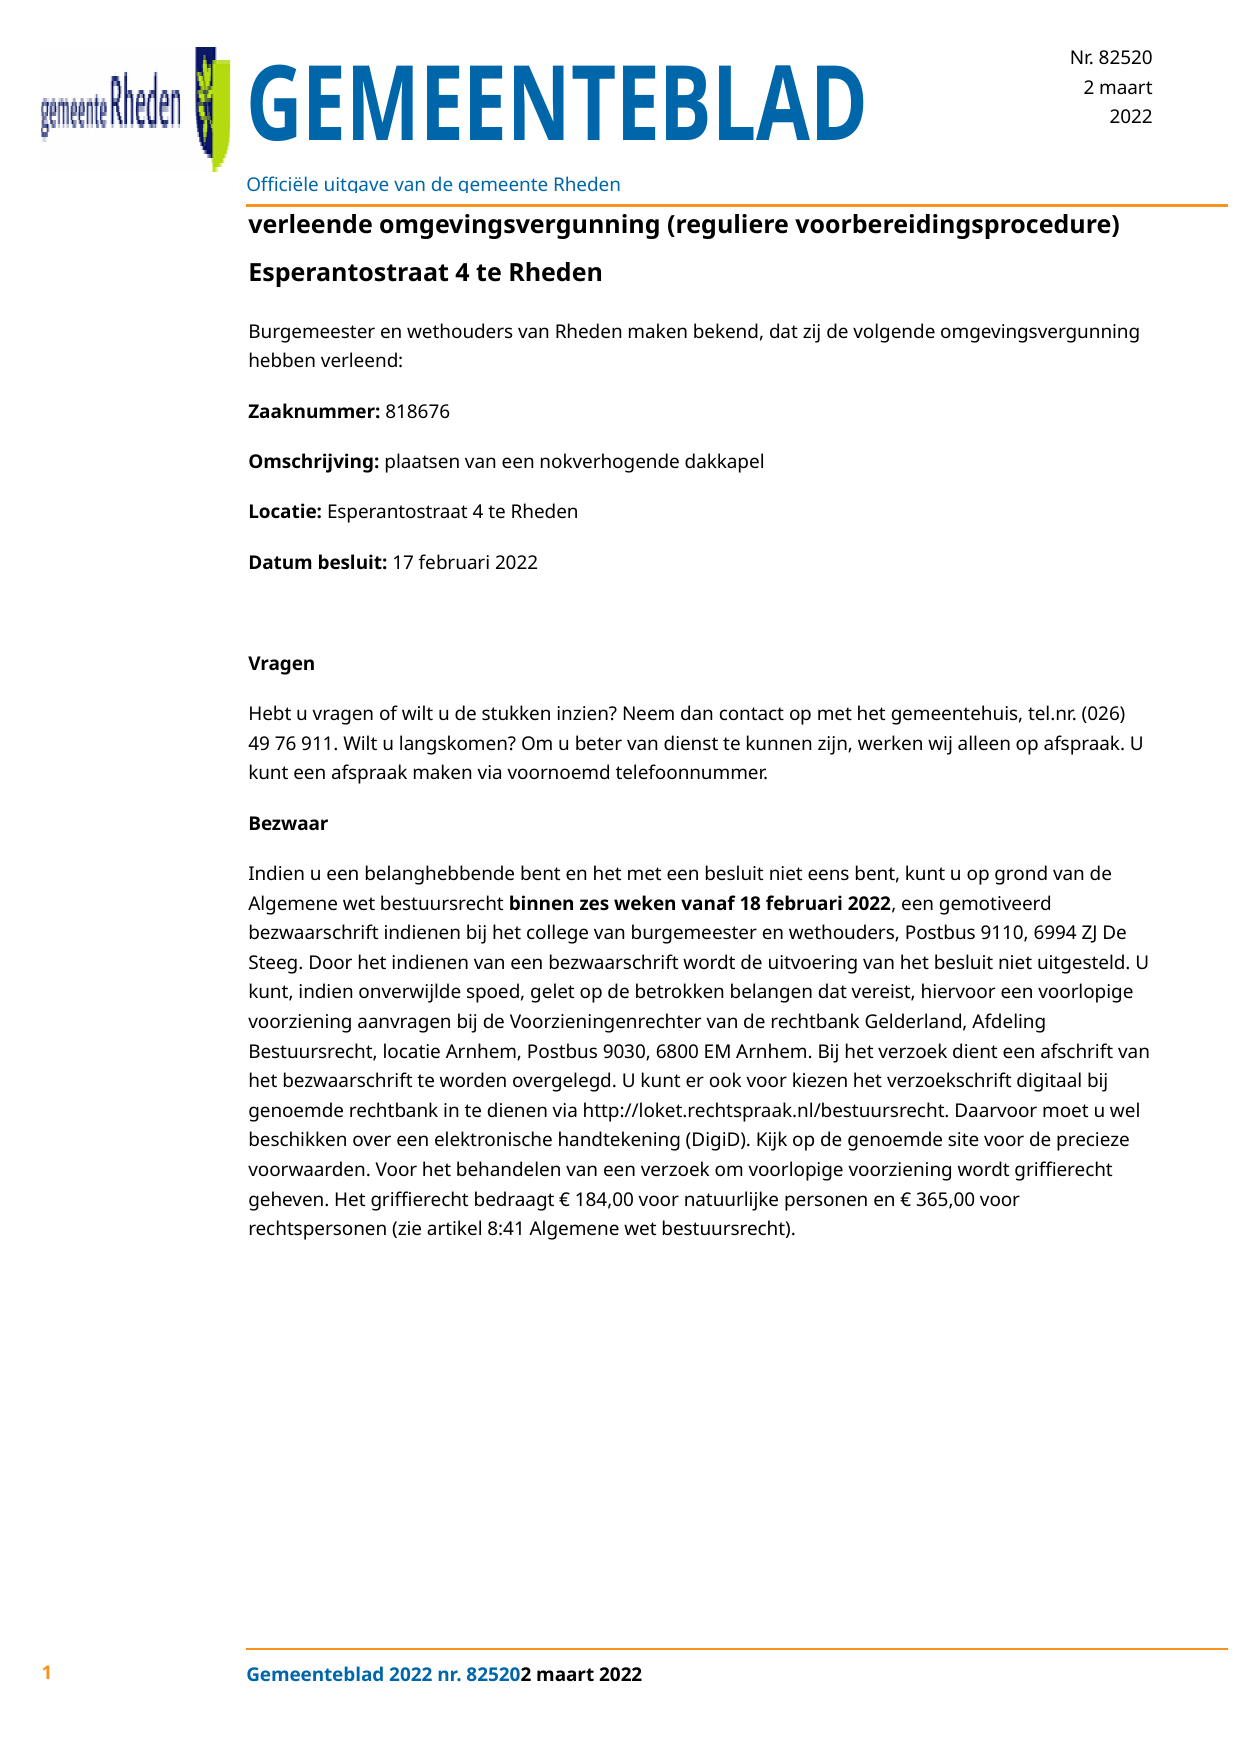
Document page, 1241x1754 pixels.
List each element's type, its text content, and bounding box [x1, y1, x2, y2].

text Vragen [248, 650, 1152, 676]
picture [41, 47, 231, 172]
text Zaaknummer: 818676 [248, 398, 1152, 424]
text verleende omgevingsvergunning (reguliere voorbereidingsprocedure) Esperantostraat 4 te Rheden [248, 207, 1152, 288]
text Locatie: Esperantostraat 4 te Rheden [248, 499, 1152, 524]
text Burgemeester en wethouders van Rheden maken bekend, dat zij de volgende omgevingsvergunning hebben verleend: [248, 318, 1152, 373]
text Omschrijving: plaatsen van een nokverhogende dakkapel [248, 448, 1152, 474]
text Bezwaar [248, 810, 1152, 836]
text Indien u een belanghebbende bent en het met een besluit niet eens bent, kunt u op grond van de Algemene wet bestuursrecht binnen zes weken vanaf 18 februari 2022, een gemotiveerd bezwaarschrift indienen bij het college van burgemeester en wethouders, Postbus 9110, 6994 ZJ De Steeg. Door het indienen van een bezwaarschrift wordt de uitvoering van het besluit niet uitgesteld. U kunt, indien onverwijlde spoed, gelet op de betrokken belangen dat vereist, hiervoor een voorlopige voorziening aanvragen bij de Voorzieningenrechter van de rechtbank Gelderland, Afdeling Bestuursrecht, locatie Arnhem, Postbus 9030, 6800 EM Arnhem. Bij het verzoek dient een afschrift van het bezwaarschrift te worden overgelegd. U kunt er ook voor kiezen het verzoekschrift digitaal bij genoemde rechtbank in te dienen via http://loket.rechtspraak.nl/bestuursrecht. Daarvoor moet u wel beschikken over een elektronische handtekening (DigiD). Kijk op de genoemde site voor de precieze voorwaarden. Voor het behandelen van een verzoek om voorlopige voorziening wordt griffierecht geheven. Het griffierecht bedraagt € 184,00 voor natuurlijke personen en € 365,00 voor rechtspersonen (zie artikel 8:41 Algemene wet bestuursrecht). [248, 860, 1152, 1241]
text Hebt u vragen of wilt u de stukken inzien? Neem dan contact op met het gemeentehuis, tel.nr. (026) 49 76 911. Wilt u langskomen? Om u beter van dienst te kunnen zijn, werken wij alleen op afspraak. U kunt een afspraak maken via voornoemd telefoonnummer. [248, 700, 1152, 785]
text Datum besluit: 17 februari 2022 [248, 549, 1152, 575]
